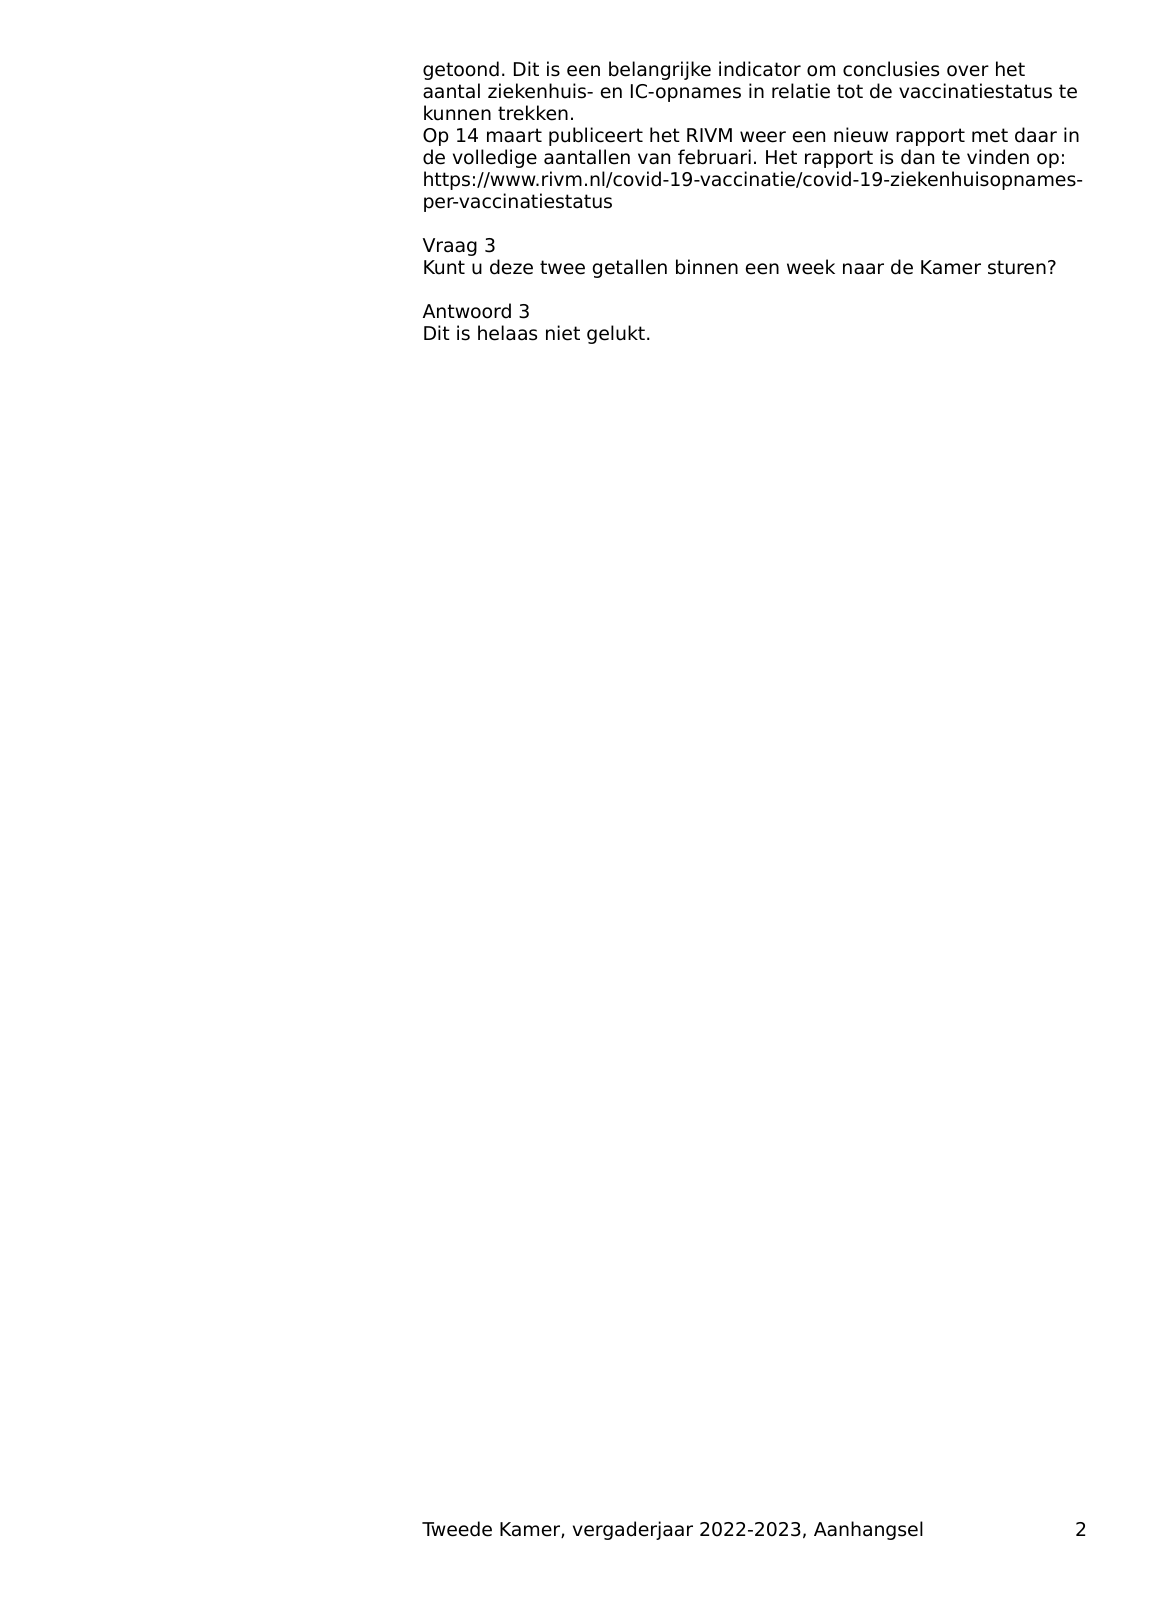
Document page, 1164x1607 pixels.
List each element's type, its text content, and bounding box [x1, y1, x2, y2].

text Antwoord 3 [422, 301, 1087, 323]
text Op 14 maart publiceert het RIVM weer een nieuw rapport met daar in de volledige aantallen van februari. Het rapport is dan te vinden op: https://www.rivm.nl/covid-19-vaccinatie/covid-19-ziekenhuisopnames-per-vaccinatiestatus [422, 125, 1087, 213]
text Dit is helaas niet gelukt. [422, 323, 1087, 345]
text getoond. Dit is een belangrijke indicator om conclusies over het aantal ziekenhuis- en IC-opnames in relatie tot de vaccinatiestatus te kunnen trekken. [422, 59, 1087, 125]
text Vraag 3 [422, 235, 1087, 257]
text Kunt u deze twee getallen binnen een week naar de Kamer sturen? [422, 257, 1087, 279]
